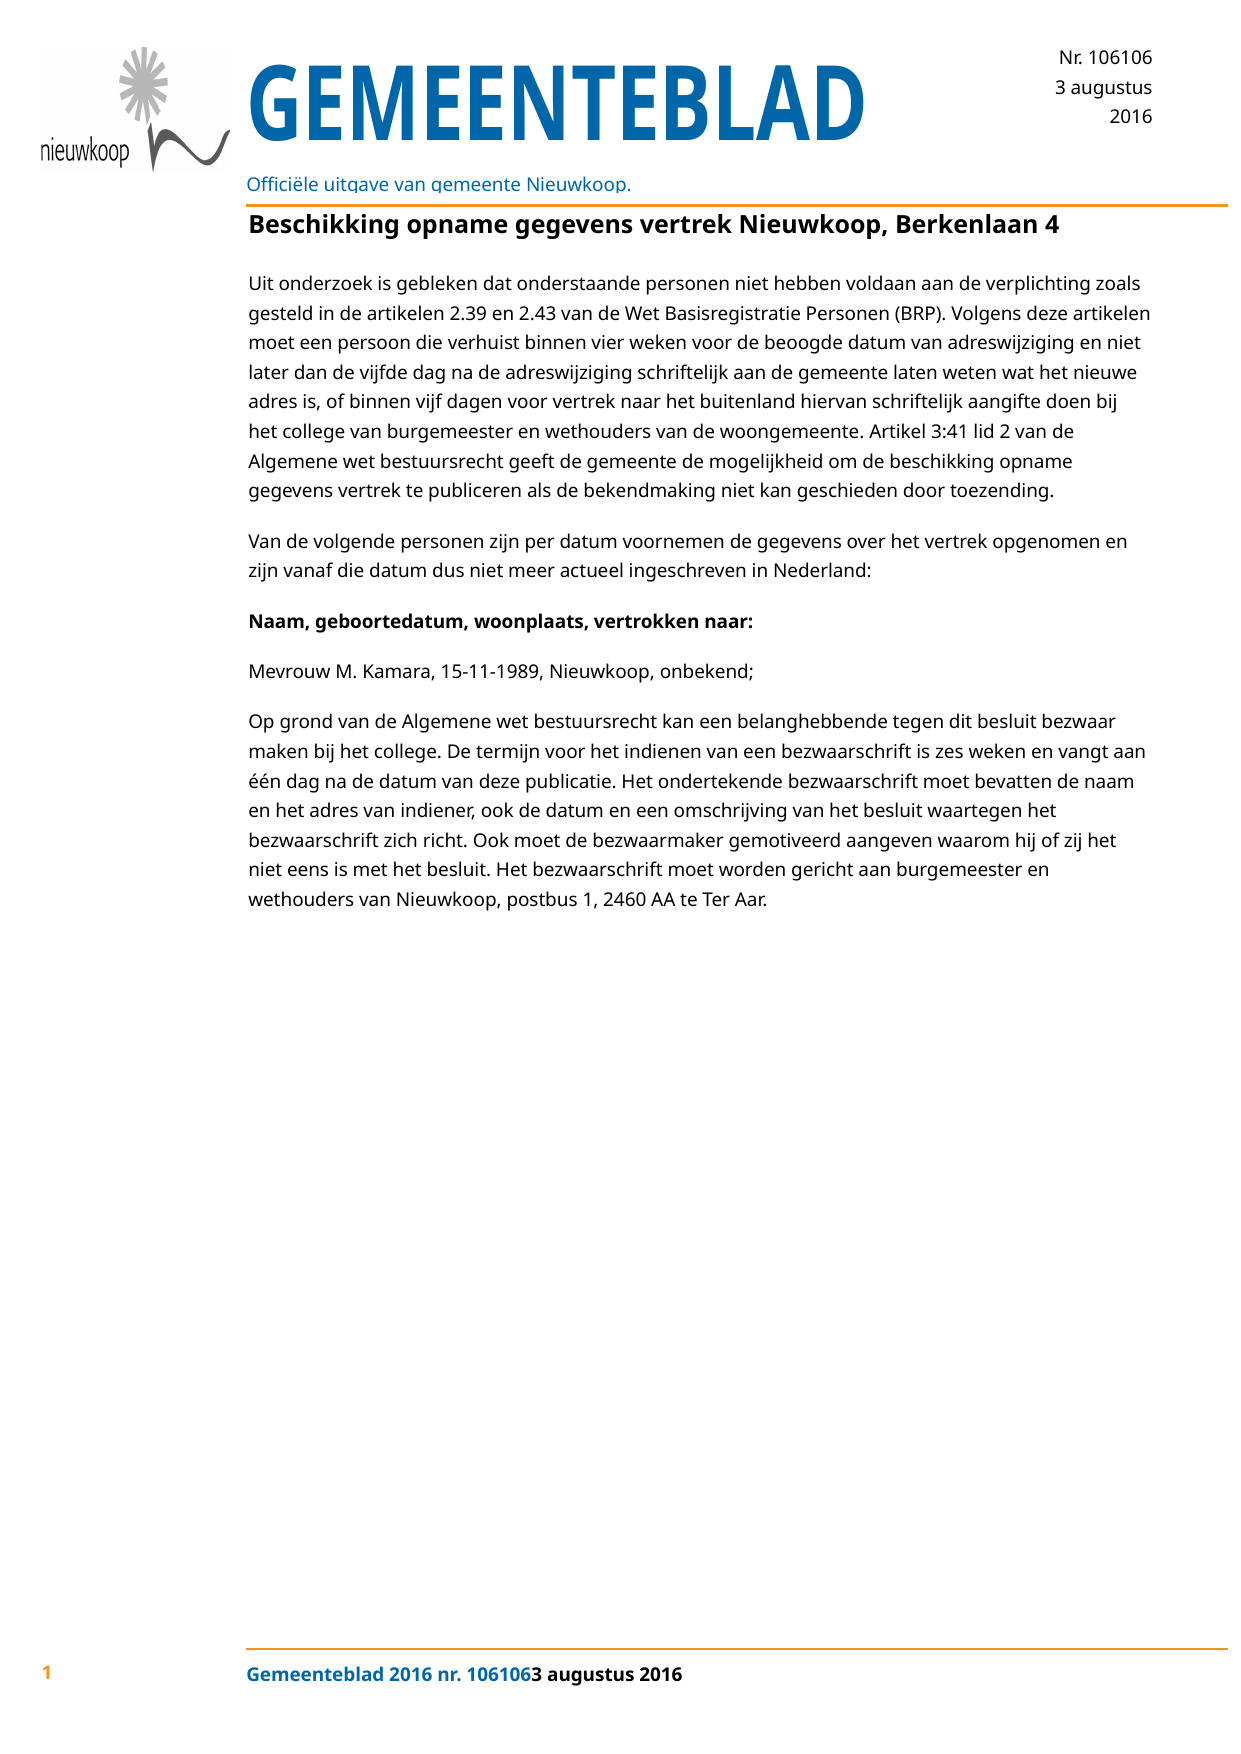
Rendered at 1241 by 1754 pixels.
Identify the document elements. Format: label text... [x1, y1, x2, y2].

text Uit onderzoek is gebleken dat onderstaande personen niet hebben voldaan aan de verplichting zoals gesteld in de artikelen 2.39 en 2.43 van de Wet Basisregistratie Personen (BRP). Volgens deze artikelen moet een persoon die verhuist binnen vier weken voor de beoogde datum van adreswijziging en niet later dan de vijfde dag na de adreswijziging schriftelijk aan de gemeente laten weten wat het nieuwe adres is, of binnen vijf dagen voor vertrek naar het buitenland hiervan schriftelijk aangifte doen bij het college van burgemeester en wethouders van de woongemeente. Artikel 3:41 lid 2 van de Algemene wet bestuursrecht geeft de gemeente de mogelijkheid om de beschikking opname gegevens vertrek te publiceren als de bekendmaking niet kan geschieden door toezending. [248, 270, 1152, 503]
text Van de volgende personen zijn per datum voornemen de gegevens over het vertrek opgenomen en zijn vanaf die datum dus niet meer actueel ingeschreven in Nederland: [248, 528, 1152, 583]
picture [41, 47, 231, 172]
text Mevrouw M. Kamara, 15-11-1989, Nieuwkoop, onbekend; [248, 658, 1152, 684]
text Beschikking opname gegevens vertrek Nieuwkoop, Berkenlaan 4 [248, 207, 1152, 241]
text Op grond van de Algemene wet bestuursrecht kan een belanghebbende tegen dit besluit bezwaar maken bij het college. De termijn voor het indienen van een bezwaarschrift is zes weken en vangt aan één dag na de datum van deze publicatie. Het ondertekende bezwaarschrift moet bevatten de naam en het adres van indiener, ook de datum en een omschrijving van het besluit waartegen het bezwaarschrift zich richt. Ook moet de bezwaarmaker gemotiveerd aangeven waarom hij of zij het niet eens is met het besluit. Het bezwaarschrift moet worden gericht aan burgemeester en wethouders van Nieuwkoop, postbus 1, 2460 AA te Ter Aar. [248, 709, 1152, 912]
text Naam, geboortedatum, woonplaats, vertrokken naar: [248, 608, 1152, 633]
